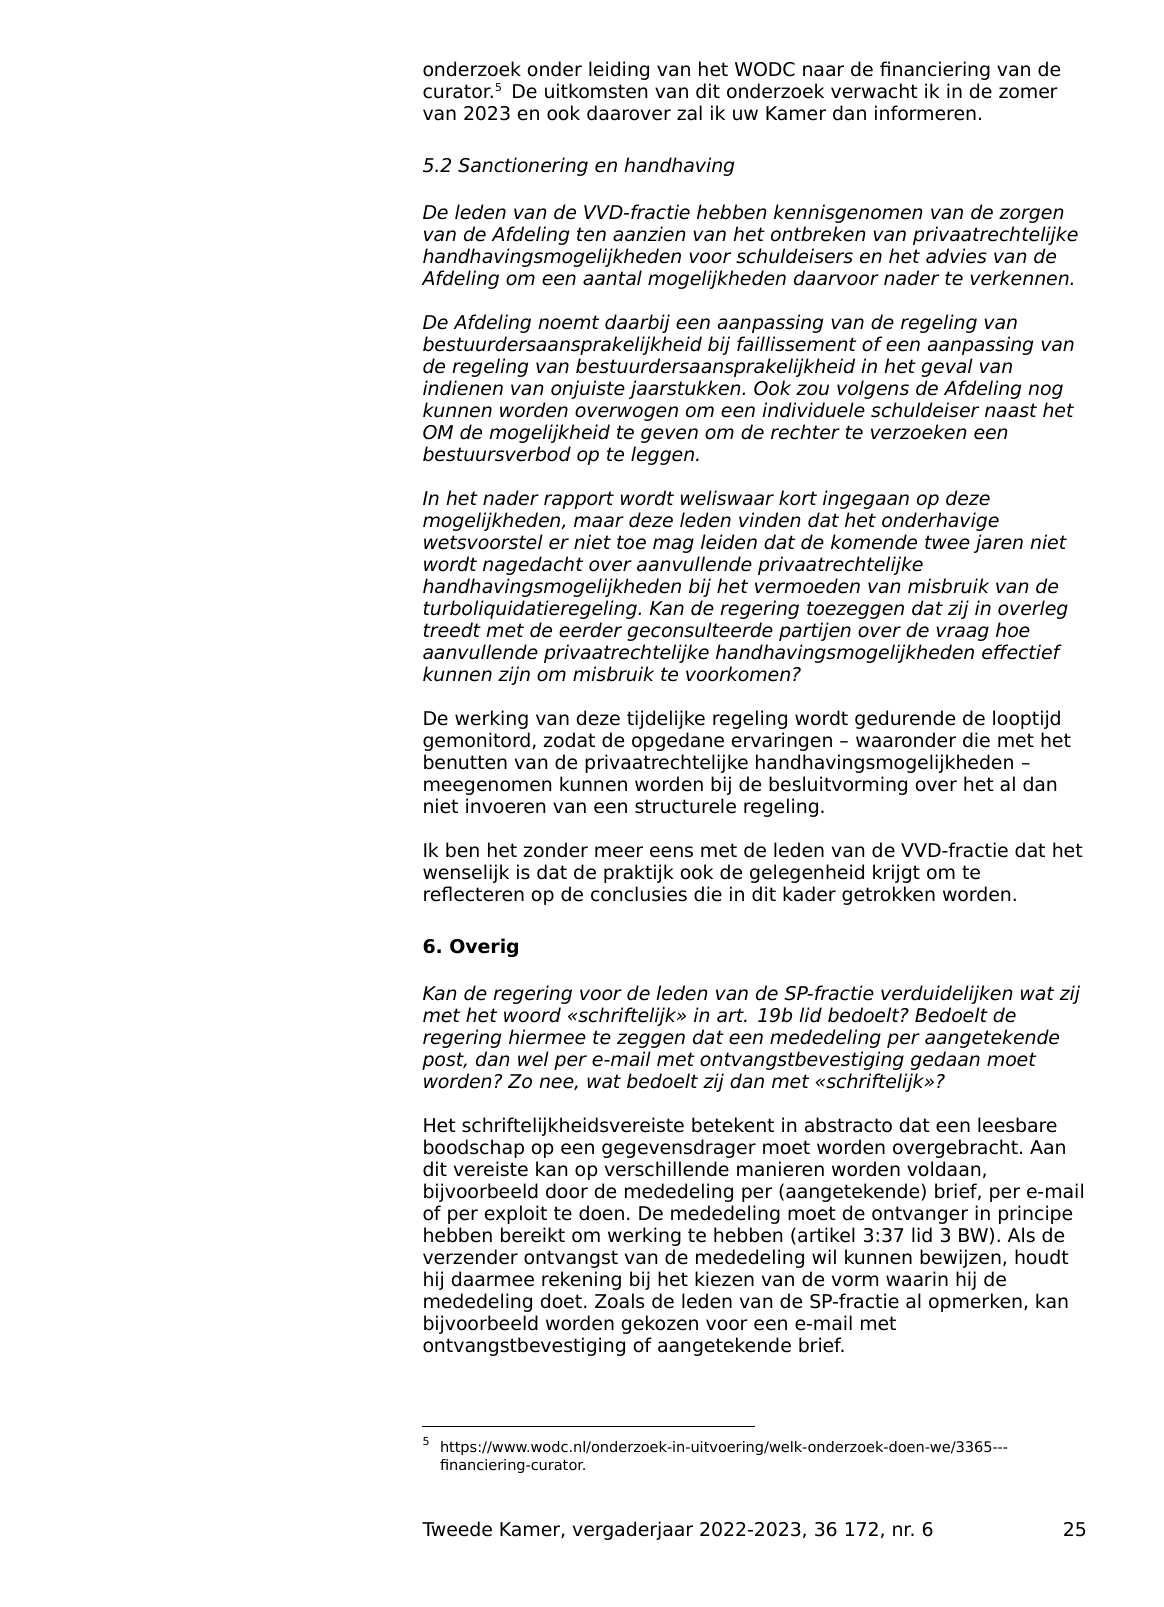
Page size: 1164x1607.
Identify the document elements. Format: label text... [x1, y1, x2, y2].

text https://www.wodc.nl/onderzoek-in-uitvoering/welk-onderzoek-doen-we/3365---financiering-curator. [422, 1435, 1087, 1474]
text onderzoek onder leiding van het WODC naar de financiering van de curator. De uitkomsten van dit onderzoek verwacht ik in de zomer van 2023 en ook daarover zal ik uw Kamer dan informeren. [422, 59, 1087, 125]
text De Afdeling noemt daarbij een aanpassing van de regeling van bestuurdersaansprakelijkheid bij faillissement of een aanpassing van de regeling van bestuurdersaansprakelijkheid in het geval van indienen van onjuiste jaarstukken. Ook zou volgens de Afdeling nog kunnen worden overwogen om een individuele schuldeiser naast het OM de mogelijkheid te geven om de rechter te verzoeken een bestuursverbod op te leggen. [422, 312, 1087, 466]
text Kan de regering voor de leden van de SP-fractie verduidelijken wat zij met het woord «schriftelijk» in art. 19b lid bedoelt? Bedoelt de regering hiermee te zeggen dat een mededeling per aangetekende post, dan wel per e-mail met ontvangstbevestiging gedaan moet worden? Zo nee, wat bedoelt zij dan met «schriftelijk»? [422, 983, 1087, 1093]
text Het schriftelijkheidsvereiste betekent in abstracto dat een leesbare boodschap op een gegevensdrager moet worden overgebracht. Aan dit vereiste kan op verschillende manieren worden voldaan, bijvoorbeeld door de mededeling per (aangetekende) brief, per e-mail of per exploit te doen. De mededeling moet de ontvanger in principe hebben bereikt om werking te hebben (artikel 3:37 lid 3 BW). Als de verzender ontvangst van de mededeling wil kunnen bewijzen, houdt hij daarmee rekening bij het kiezen van de vorm waarin hij de mededeling doet. Zoals de leden van de SP-fractie al opmerken, kan bijvoorbeeld worden gekozen voor een e-mail met ontvangstbevestiging of aangetekende brief. [422, 1115, 1087, 1357]
text De leden van de VVD-fractie hebben kennisgenomen van de zorgen van de Afdeling ten aanzien van het ontbreken van privaatrechtelijke handhavingsmogelijkheden voor schuldeisers en het advies van de Afdeling om een aantal mogelijkheden daarvoor nader te verkennen. [422, 202, 1087, 290]
text In het nader rapport wordt weliswaar kort ingegaan op deze mogelijkheden, maar deze leden vinden dat het onderhavige wetsvoorstel er niet toe mag leiden dat de komende twee jaren niet wordt nagedacht over aanvullende privaatrechtelijke handhavingsmogelijkheden bij het vermoeden van misbruik van de turboliquidatieregeling. Kan de regering toezeggen dat zij in overleg treedt met de eerder geconsulteerde partijen over de vraag hoe aanvullende privaatrechtelijke handhavingsmogelijkheden effectief kunnen zijn om misbruik te voorkomen? [422, 488, 1087, 686]
subtitle 6. Overig [422, 936, 1087, 958]
text Ik ben het zonder meer eens met de leden van de VVD-fractie dat het wenselijk is dat de praktijk ook de gelegenheid krijgt om te reflecteren op de conclusies die in dit kader getrokken worden. [422, 840, 1087, 906]
text De werking van deze tijdelijke regeling wordt gedurende de looptijd gemonitord, zodat de opgedane ervaringen – waaronder die met het benutten van de privaatrechtelijke handhavingsmogelijkheden – meegenomen kunnen worden bij de besluitvorming over het al dan niet invoeren van een structurele regeling. [422, 708, 1087, 818]
subtitle 5.2 Sanctionering en handhaving [422, 155, 1087, 177]
